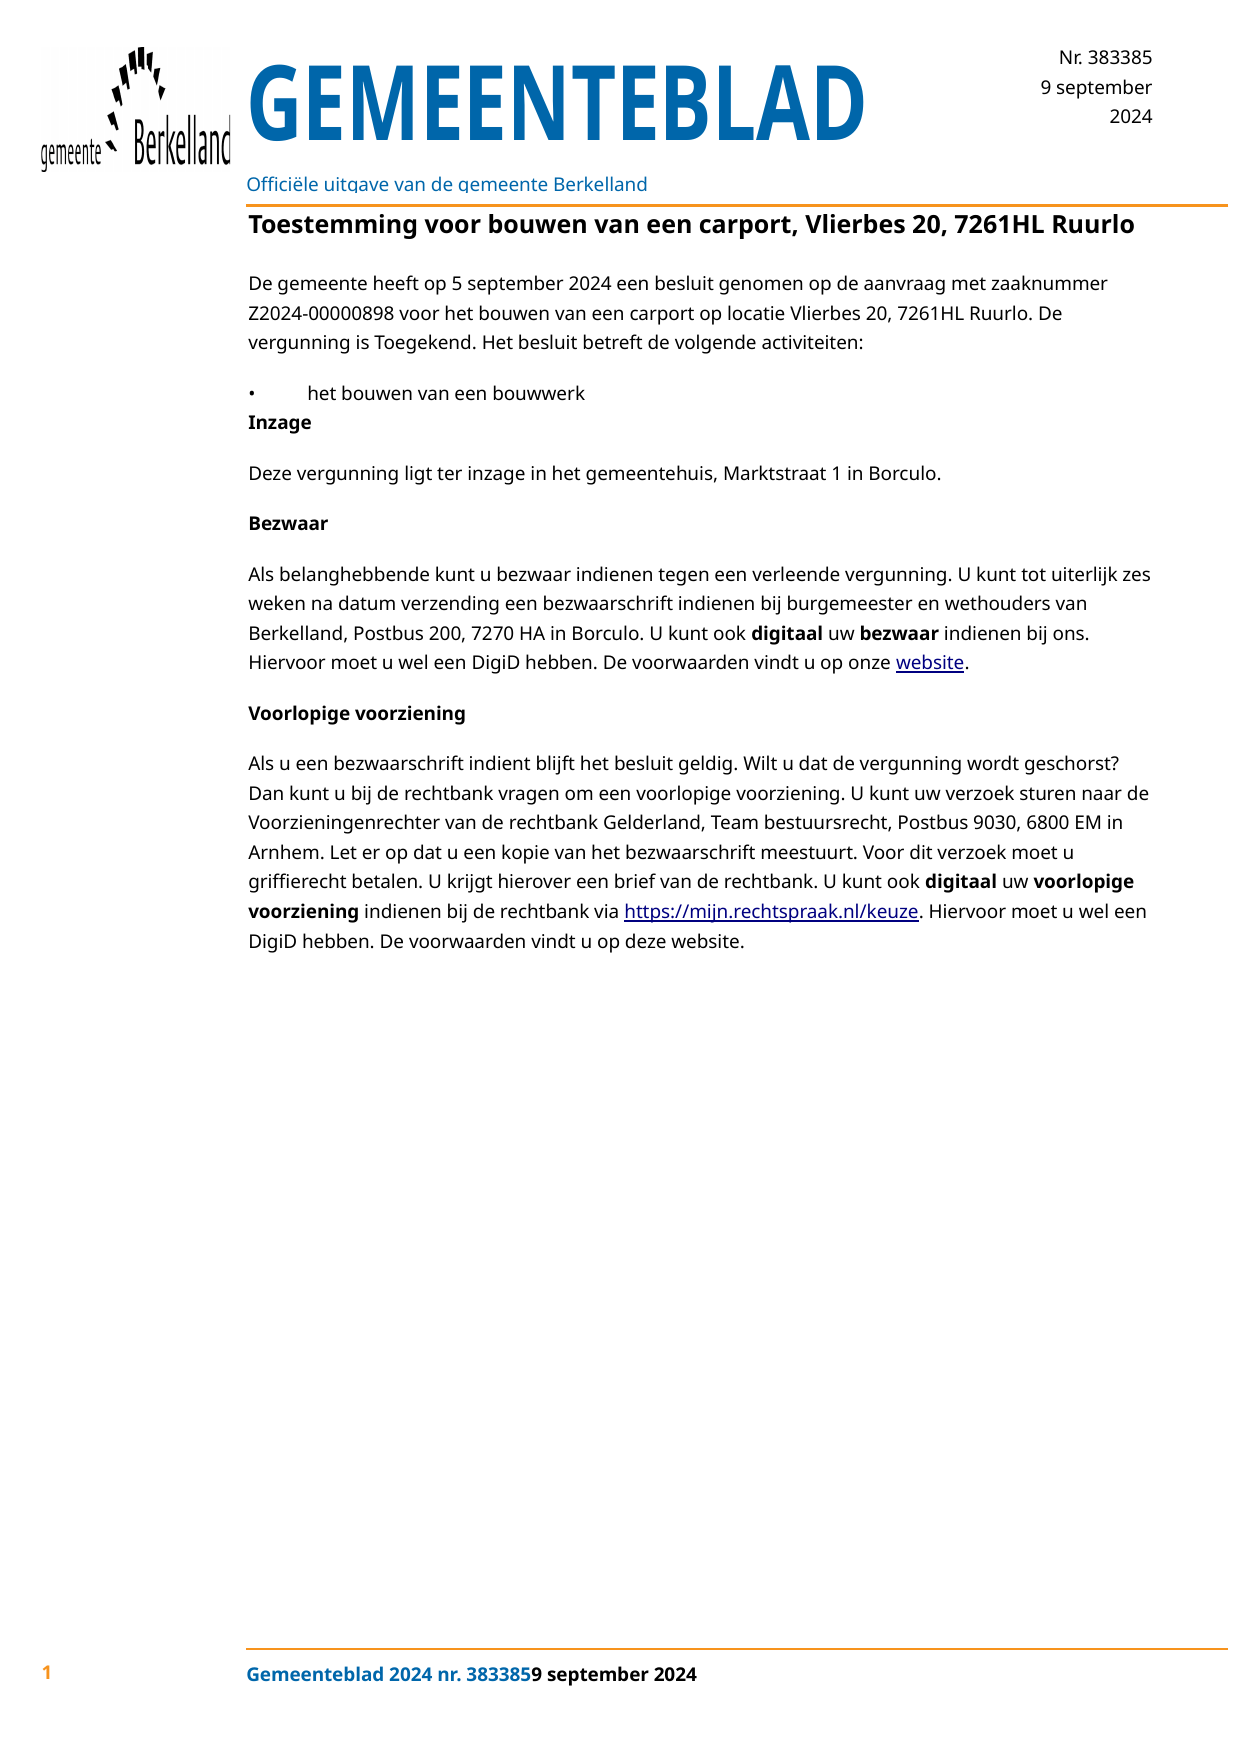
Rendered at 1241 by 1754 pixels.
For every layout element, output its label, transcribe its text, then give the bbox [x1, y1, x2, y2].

text De gemeente heeft op 5 september 2024 een besluit genomen op de aanvraag met zaaknummer Z2024-00000898 voor het bouwen van een carport op locatie Vlierbes 20, 7261HL Ruurlo. De vergunning is Toegekend. Het besluit betreft de volgende activiteiten: [248, 270, 1152, 355]
text Toestemming voor bouwen van een carport, Vlierbes 20, 7261HL Ruurlo [248, 207, 1152, 241]
text Als u een bezwaarschrift indient blijft het besluit geldig. Wilt u dat de vergunning wordt geschorst? Dan kunt u bij de rechtbank vragen om een voorlopige voorziening. U kunt uw verzoek sturen naar de Voorzieningenrechter van de rechtbank Gelderland, Team bestuursrecht, Postbus 9030, 6800 EM in Arnhem. Let er op dat u een kopie van het bezwaarschrift meestuurt. Voor dit verzoek moet u griffierecht betalen. U krijgt hierover een brief van de rechtbank. U kunt ook digitaal uw voorlopige voorziening indienen bij de rechtbank via https://mijn.rechtspraak.nl/keuze. Hiervoor moet u wel een DigiD hebben. De voorwaarden vindt u op deze website. [248, 750, 1152, 953]
text Inzage [248, 409, 1152, 435]
text Deze vergunning ligt ter inzage in het gemeentehuis, Marktstraat 1 in Borculo. [248, 460, 1152, 486]
text Als belanghebbende kunt u bezwaar indienen tegen een verleende vergunning. U kunt tot uiterlijk zes weken na datum verzending een bezwaarschrift indienen bij burgemeester en wethouders van Berkelland, Postbus 200, 7270 HA in Borculo. U kunt ook digitaal uw bezwaar indienen bij ons. Hiervoor moet u wel een DigiD hebben. De voorwaarden vindt u op onze website. [248, 561, 1152, 675]
text Voorlopige voorziening [248, 700, 1152, 726]
text Bezwaar [248, 510, 1152, 536]
picture [41, 47, 231, 172]
list het bouwen van een bouwwerk [248, 380, 1152, 406]
